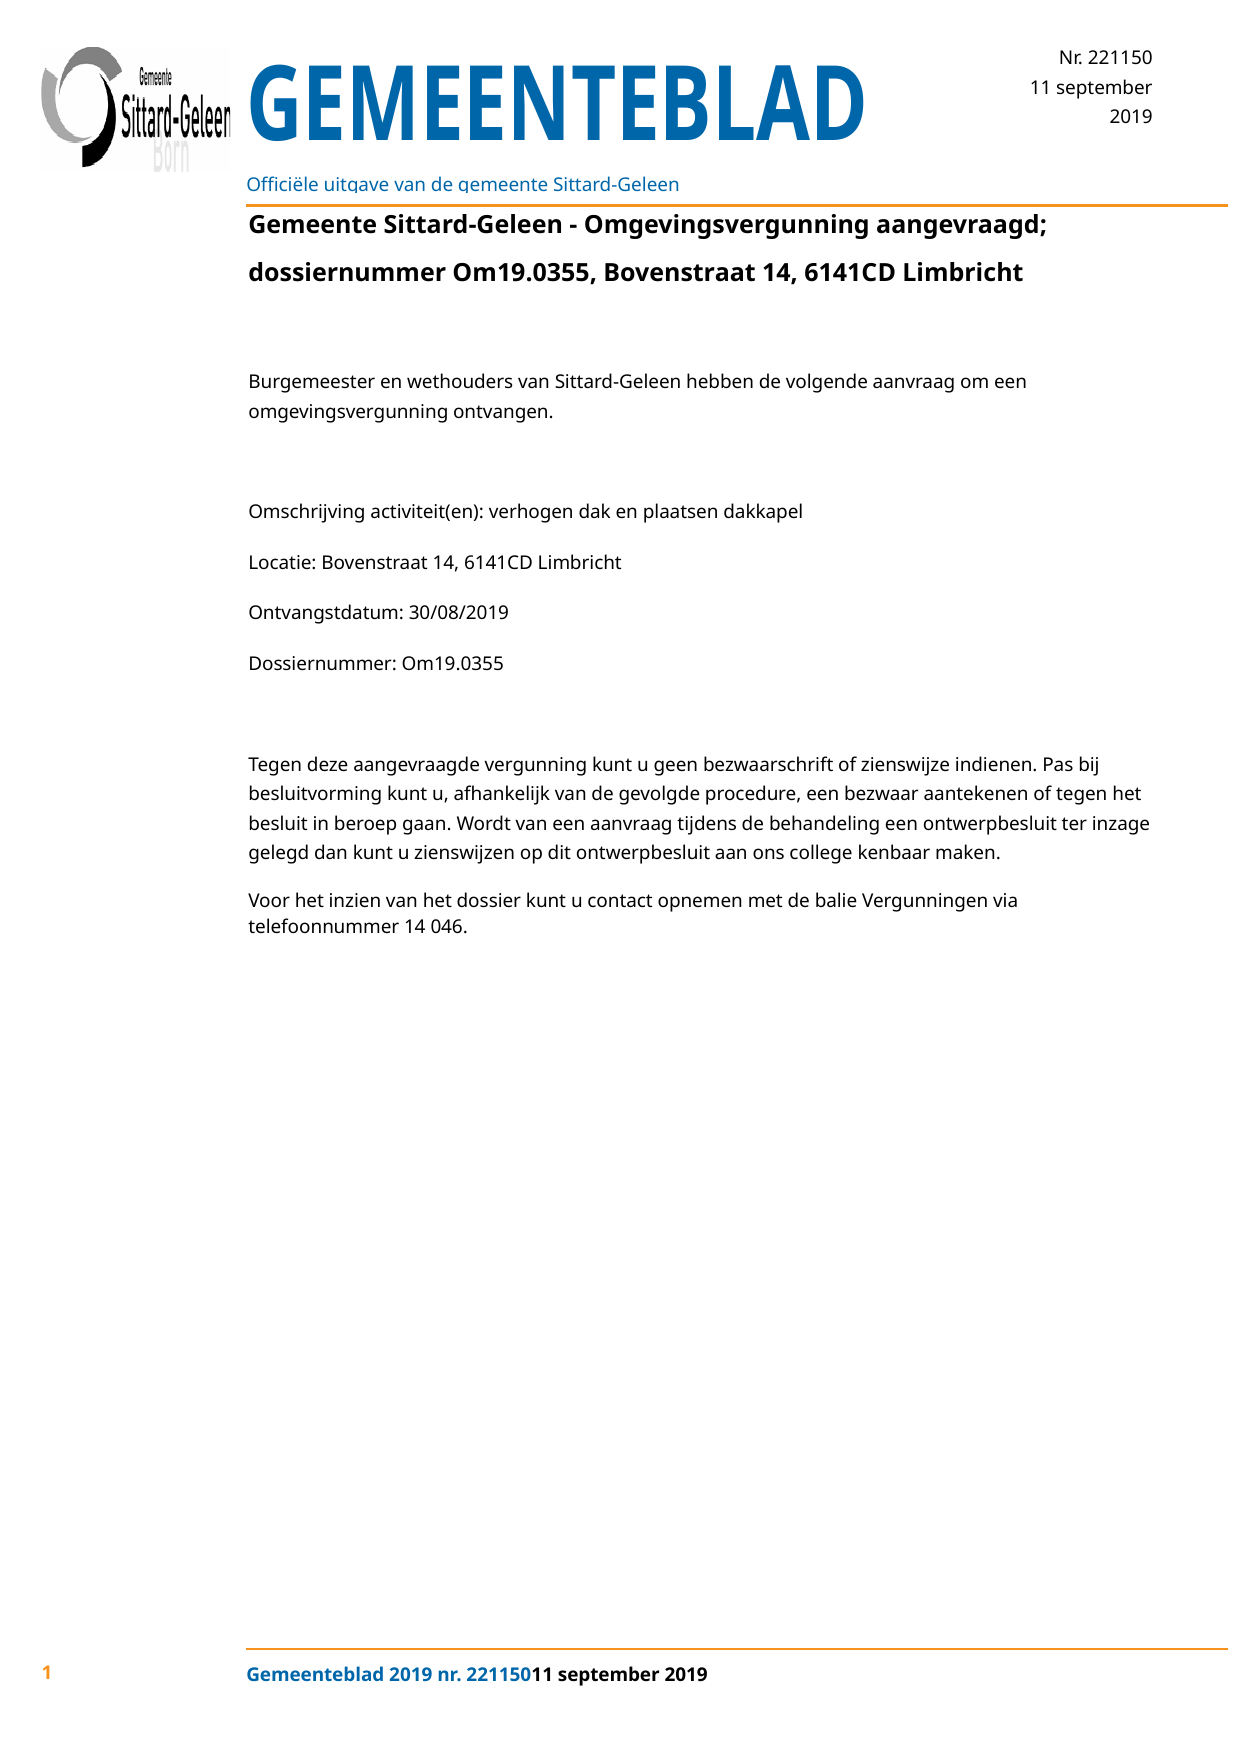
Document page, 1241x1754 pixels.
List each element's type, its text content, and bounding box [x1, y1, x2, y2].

text Ontvangstdatum: 30/08/2019 [248, 599, 1152, 625]
text Dossiernummer: Om19.0355 [248, 650, 1152, 676]
picture [41, 47, 231, 172]
text Voor het inzien van het dossier kunt u contact opnemen met de balie Vergunningen via telefoonnummer 14 046. [248, 887, 1152, 939]
text Tegen deze aangevraagde vergunning kunt u geen bezwaarschrift of zienswijze indienen. Pas bij besluitvorming kunt u, afhankelijk van de gevolgde procedure, een bezwaar aantekenen of tegen het besluit in beroep gaan. Wordt van een aanvraag tijdens de behandeling een ontwerpbesluit ter inzage gelegd dan kunt u zienswijzen op dit ontwerpbesluit aan ons college kenbaar maken. [248, 751, 1152, 865]
text Gemeente Sittard-Geleen - Omgevingsvergunning aangevraagd; dossiernummer Om19.0355, Bovenstraat 14, 6141CD Limbricht [248, 207, 1152, 288]
text Omschrijving activiteit(en): verhogen dak en plaatsen dakkapel [248, 499, 1152, 524]
text Locatie: Bovenstraat 14, 6141CD Limbricht [248, 549, 1152, 575]
text Burgemeester en wethouders van Sittard-Geleen hebben de volgende aanvraag om een omgevingsvergunning ontvangen. [248, 368, 1152, 424]
